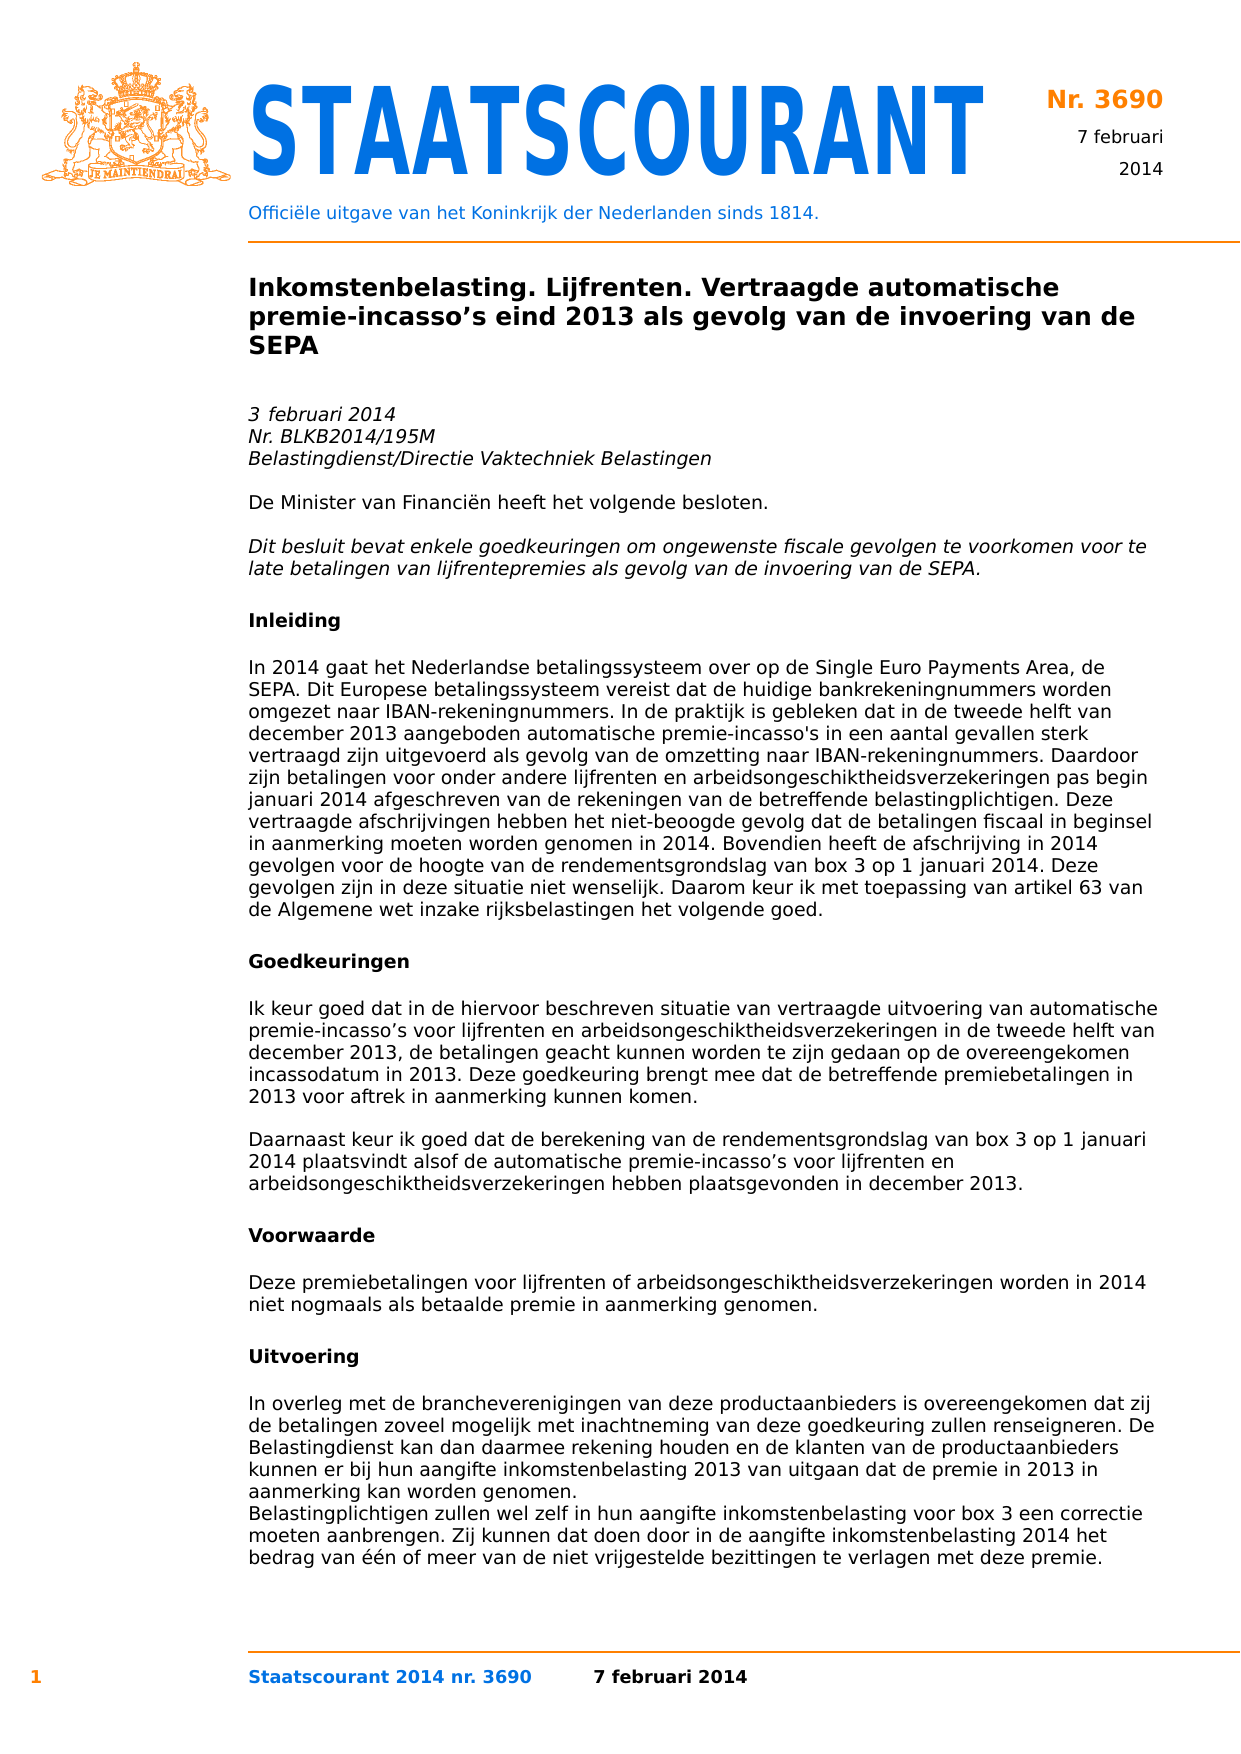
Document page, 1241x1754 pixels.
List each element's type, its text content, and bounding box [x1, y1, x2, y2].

table_cell 2014 [998, 153, 1240, 203]
text Nr. BLKB2014/195M [248, 426, 1163, 448]
table_header STAATSCOURANT [248, 62, 998, 203]
text De Minister van Financiën heeft het volgende besloten. [248, 492, 1163, 514]
table_cell 7 februari [998, 121, 1240, 153]
text Belastingplichtigen zullen wel zelf in hun aangifte inkomstenbelasting voor box 3 een correctie moeten aanbrengen. Zij kunnen dat doen door in de aangifte inkomstenbelasting 2014 het bedrag van één of meer van de niet vrijgestelde bezittingen te verlagen met deze premie. [248, 1503, 1163, 1569]
table_header Nr. 3690 [998, 62, 1240, 121]
text In overleg met de brancheverenigingen van deze productaanbieders is overeengekomen dat zij de betalingen zoveel mogelijk met inachtneming van deze goedkeuring zullen renseigneren. De Belastingdienst kan dan daarmee rekening houden en de klanten van de productaanbieders kunnen er bij hun aangifte inkomstenbelasting 2013 van uitgaan dat de premie in 2013 in aanmerking kan worden genomen. [248, 1393, 1163, 1503]
subtitle Goedkeuringen [248, 951, 1163, 973]
subtitle Inleiding [248, 610, 1163, 632]
picture [41, 62, 231, 186]
text Daarnaast keur ik goed dat de berekening van de rendementsgrondslag van box 3 op 1 januari 2014 plaatsvindt alsof de automatische premie-incasso’s voor lijfrenten en arbeidsongeschiktheidsverzekeringen hebben plaatsgevonden in december 2013. [248, 1129, 1163, 1195]
subtitle Uitvoering [248, 1346, 1163, 1368]
table_cell Officiële uitgave van het Koninkrijk der Nederlanden sinds 1814. [248, 203, 1240, 241]
text Belastingdienst/Directie Vaktechniek Belastingen [248, 448, 1163, 470]
text Deze premiebetalingen voor lijfrenten of arbeidsongeschiktheidsverzekeringen worden in 2014 niet nogmaals als betaalde premie in aanmerking genomen. [248, 1272, 1163, 1316]
table_header [25, 62, 248, 241]
text Ik keur goed dat in de hiervoor beschreven situatie van vertraagde uitvoering van automatische premie-incasso’s voor lijfrenten en arbeidsongeschiktheidsverzekeringen in de tweede helft van december 2013, de betalingen geacht kunnen worden te zijn gedaan op de overeengekomen incassodatum in 2013. Deze goedkeuring brengt mee dat de betreffende premiebetalingen in 2013 voor aftrek in aanmerking kunnen komen. [248, 998, 1163, 1107]
text In 2014 gaat het Nederlandse betalingssysteem over op de Single Euro Payments Area, de SEPA. Dit Europese betalingssysteem vereist dat de huidige bankrekeningnummers worden omgezet naar IBAN-rekeningnummers. In de praktijk is gebleken dat in de tweede helft van december 2013 aangeboden automatische premie-incasso's in een aantal gevallen sterk vertraagd zijn uitgevoerd als gevolg van de omzetting naar IBAN-rekeningnummers. Daardoor zijn betalingen voor onder andere lijfrenten en arbeidsongeschiktheidsverzekeringen pas begin januari 2014 afgeschreven van de rekeningen van de betreffende belastingplichtigen. Deze vertraagde afschrijvingen hebben het niet-beoogde gevolg dat de betalingen fiscaal in beginsel in aanmerking moeten worden genomen in 2014. Bovendien heeft de afschrijving in 2014 gevolgen voor de hoogte van de rendementsgrondslag van box 3 op 1 januari 2014. Deze gevolgen zijn in deze situatie niet wenselijk. Daarom keur ik met toepassing van artikel 63 van de Algemene wet inzake rijksbelastingen het volgende goed. [248, 657, 1163, 921]
subtitle Inkomstenbelasting. Lijfrenten. Vertraagde automatische premie-incasso’s eind 2013 als gevolg van de invoering van de SEPA [248, 273, 1163, 361]
text 3 februari 2014 [248, 404, 1163, 426]
subtitle Voorwaarde [248, 1225, 1163, 1247]
text Dit besluit bevat enkele goedkeuringen om ongewenste fiscale gevolgen te voorkomen voor te late betalingen van lijfrentepremies als gevolg van de invoering van de SEPA. [248, 536, 1163, 580]
